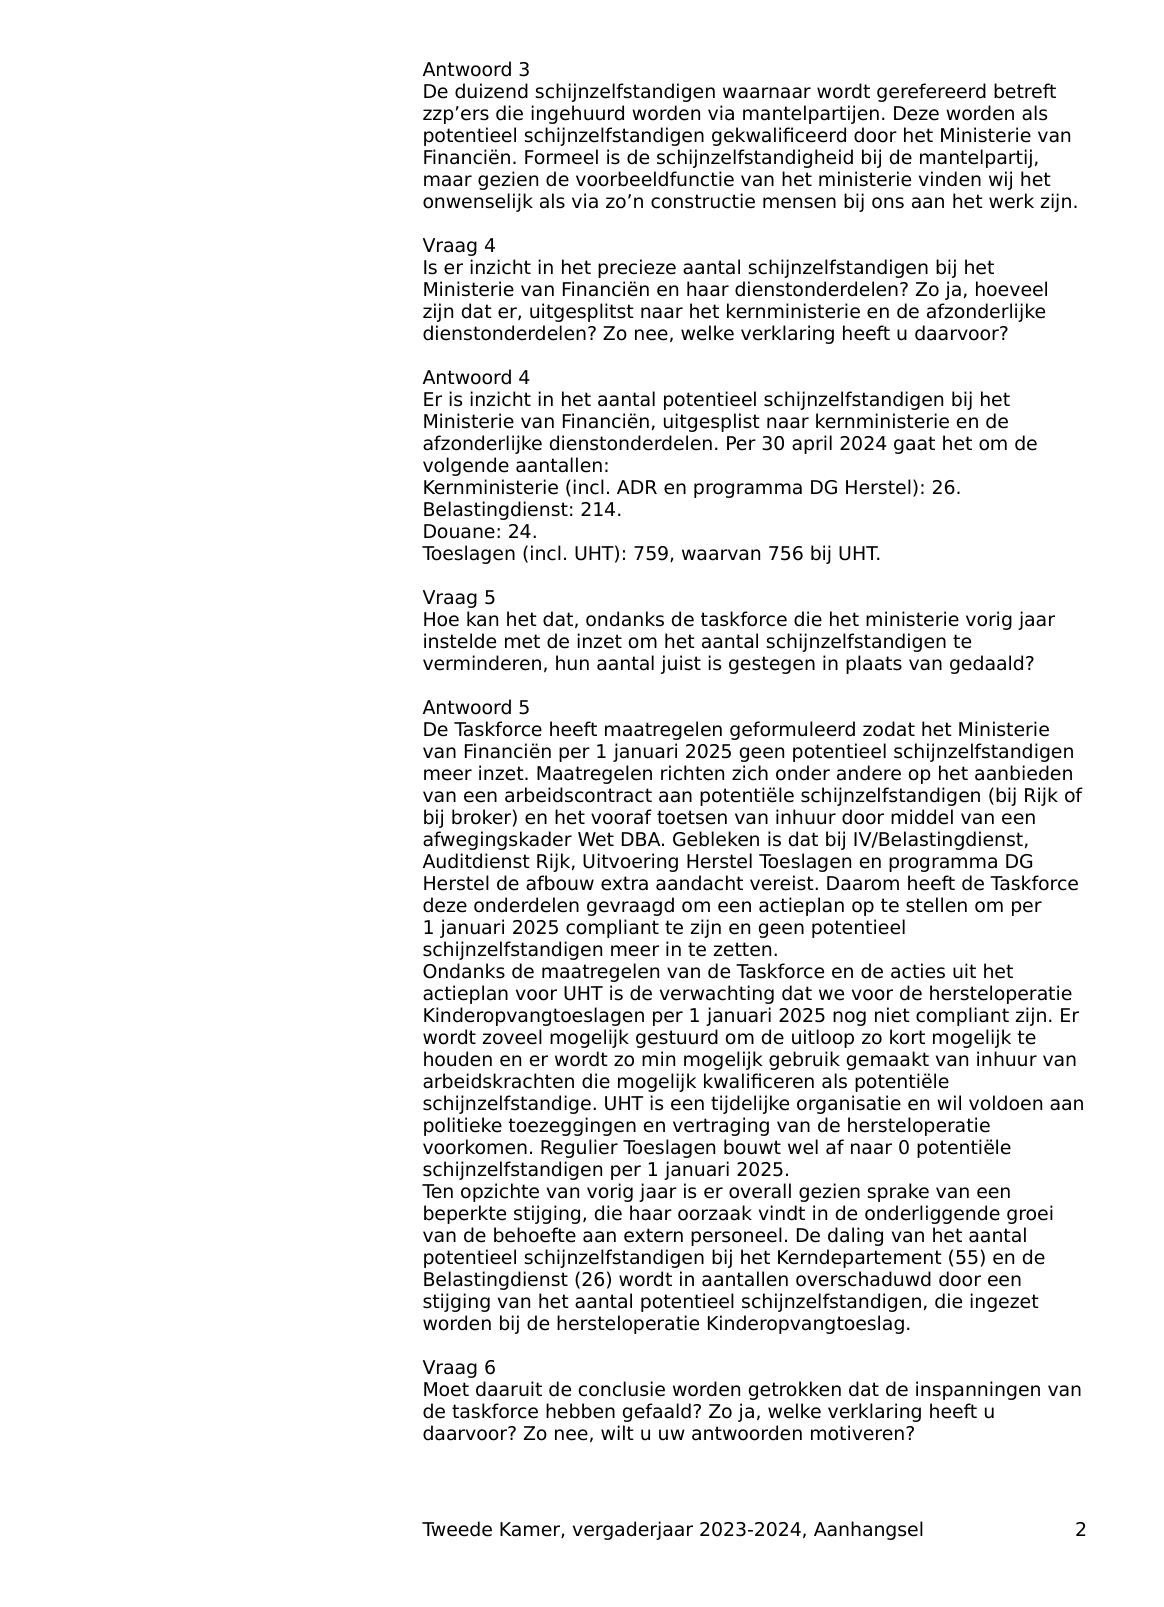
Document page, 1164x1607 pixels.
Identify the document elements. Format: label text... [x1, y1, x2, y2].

text Vraag 4 [422, 235, 1087, 257]
text Antwoord 3 [422, 59, 1087, 81]
text De duizend schijnzelfstandigen waarnaar wordt gerefereerd betreft zzp’ers die ingehuurd worden via mantelpartijen. Deze worden als potentieel schijnzelfstandigen gekwalificeerd door het Ministerie van Financiën. Formeel is de schijnzelfstandigheid bij de mantelpartij, maar gezien de voorbeeldfunctie van het ministerie vinden wij het onwenselijk als via zo’n constructie mensen bij ons aan het werk zijn. [422, 81, 1087, 213]
text Antwoord 4 [422, 367, 1087, 389]
text Is er inzicht in het precieze aantal schijnzelfstandigen bij het Ministerie van Financiën en haar dienstonderdelen? Zo ja, hoeveel zijn dat er, uitgesplitst naar het kernministerie en de afzonderlijke dienstonderdelen? Zo nee, welke verklaring heeft u daarvoor? [422, 257, 1087, 345]
text Belastingdienst: 214. [422, 499, 1087, 521]
text Vraag 5 [422, 587, 1087, 609]
text Vraag 6 [422, 1357, 1087, 1379]
text Er is inzicht in het aantal potentieel schijnzelfstandigen bij het Ministerie van Financiën, uitgesplist naar kernministerie en de afzonderlijke dienstonderdelen. Per 30 april 2024 gaat het om de volgende aantallen: [422, 389, 1087, 477]
text Antwoord 5 [422, 697, 1087, 719]
text Moet daaruit de conclusie worden getrokken dat de inspanningen van de taskforce hebben gefaald? Zo ja, welke verklaring heeft u daarvoor? Zo nee, wilt u uw antwoorden motiveren? [422, 1379, 1087, 1445]
text Toeslagen (incl. UHT): 759, waarvan 756 bij UHT. [422, 543, 1087, 565]
text Douane: 24. [422, 521, 1087, 543]
text De Taskforce heeft maatregelen geformuleerd zodat het Ministerie van Financiën per 1 januari 2025 geen potentieel schijnzelfstandigen meer inzet. Maatregelen richten zich onder andere op het aanbieden van een arbeidscontract aan potentiële schijnzelfstandigen (bij Rijk of bij broker) en het vooraf toetsen van inhuur door middel van een afwegingskader Wet DBA. Gebleken is dat bij IV/Belastingdienst, Auditdienst Rijk, Uitvoering Herstel Toeslagen en programma DG Herstel de afbouw extra aandacht vereist. Daarom heeft de Taskforce deze onderdelen gevraagd om een actieplan op te stellen om per 1 januari 2025 compliant te zijn en geen potentieel schijnzelfstandigen meer in te zetten. [422, 719, 1087, 961]
text Ondanks de maatregelen van de Taskforce en de acties uit het actieplan voor UHT is de verwachting dat we voor de hersteloperatie Kinderopvangtoeslagen per 1 januari 2025 nog niet compliant zijn. Er wordt zoveel mogelijk gestuurd om de uitloop zo kort mogelijk te houden en er wordt zo min mogelijk gebruik gemaakt van inhuur van arbeidskrachten die mogelijk kwalificeren als potentiële schijnzelfstandige. UHT is een tijdelijke organisatie en wil voldoen aan politieke toezeggingen en vertraging van de hersteloperatie voorkomen. Regulier Toeslagen bouwt wel af naar 0 potentiële schijnzelfstandigen per 1 januari 2025. [422, 961, 1087, 1181]
text Hoe kan het dat, ondanks de taskforce die het ministerie vorig jaar instelde met de inzet om het aantal schijnzelfstandigen te verminderen, hun aantal juist is gestegen in plaats van gedaald? [422, 609, 1087, 675]
text Ten opzichte van vorig jaar is er overall gezien sprake van een beperkte stijging, die haar oorzaak vindt in de onderliggende groei van de behoefte aan extern personeel. De daling van het aantal potentieel schijnzelfstandigen bij het Kerndepartement (55) en de Belastingdienst (26) wordt in aantallen overschaduwd door een stijging van het aantal potentieel schijnzelfstandigen, die ingezet worden bij de hersteloperatie Kinderopvangtoeslag. [422, 1181, 1087, 1335]
text Kernministerie (incl. ADR en programma DG Herstel): 26. [422, 477, 1087, 499]
